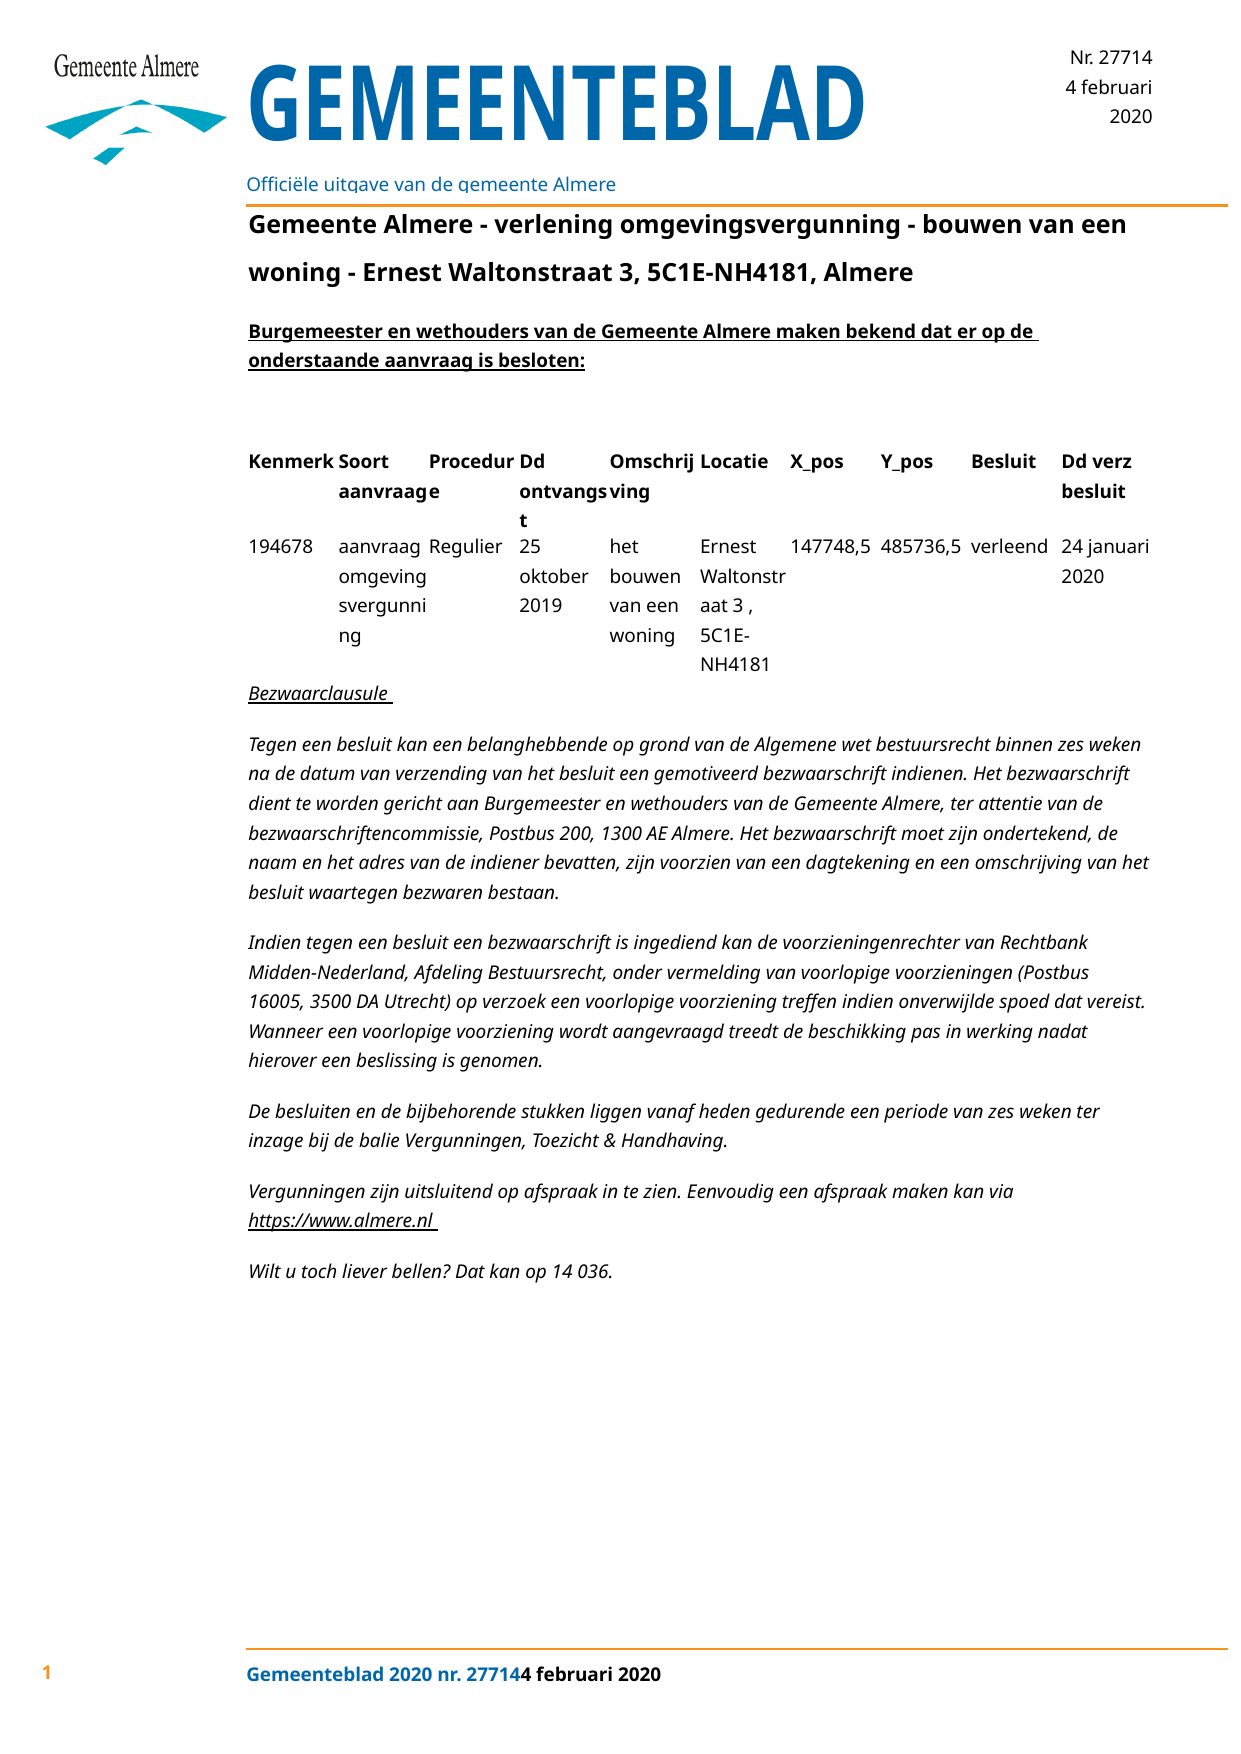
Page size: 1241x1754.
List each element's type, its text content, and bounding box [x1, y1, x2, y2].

table_header Dd ontvangst [519, 449, 609, 533]
table_cell 485736,5 [881, 533, 971, 677]
table_header Procedure [429, 449, 519, 533]
table_header Omschrijving [609, 449, 700, 533]
table_cell het bouwen van een woning [609, 533, 700, 677]
text De besluiten en de bijbehorende stukken liggen vanaf heden gedurende een periode van zes weken ter inzage bij de balie Vergunningen, Toezicht & Handhaving. [248, 1098, 1152, 1153]
table_cell Ernest Waltonstraat 3 , 5C1E-NH4181 [700, 533, 790, 677]
picture [41, 47, 231, 172]
text Vergunningen zijn uitsluitend op afspraak in te zien. Eenvoudig een afspraak maken kan via https://www.almere.nl [248, 1178, 1152, 1233]
table_cell 194678 [248, 533, 338, 677]
text Burgemeester en wethouders van de Gemeente Almere maken bekend dat er op de onderstaande aanvraag is besloten: [248, 318, 1152, 373]
text Indien tegen een besluit een bezwaarschrift is ingediend kan de voorzieningenrechter van Rechtbank Midden-Nederland, Afdeling Bestuursrecht, onder vermelding van voorlopige voorzieningen (Postbus 16005, 3500 DA Utrecht) op verzoek een voorlopige voorziening treffen indien onverwijlde spoed dat vereist. Wanneer een voorlopige voorziening wordt aangevraagd treedt de beschikking pas in werking nadat hierover een beslissing is genomen. [248, 929, 1152, 1073]
table_header Y_pos [881, 449, 971, 533]
table_cell 25 oktober 2019 [519, 533, 609, 677]
table_cell aanvraag omgevingsvergunning [338, 533, 429, 677]
table_cell Regulier [429, 533, 519, 677]
table_cell 147748,5 [790, 533, 881, 677]
table_header Locatie [700, 449, 790, 533]
table_header Besluit [971, 449, 1061, 533]
text Gemeente Almere - verlening omgevingsvergunning - bouwen van een woning - Ernest Waltonstraat 3, 5C1E-NH4181, Almere [248, 207, 1152, 288]
table_cell verleend [971, 533, 1061, 677]
table_cell 24 januari 2020 [1061, 533, 1152, 677]
text Bezwaarclausule [248, 681, 1152, 706]
table_header X_pos [790, 449, 881, 533]
text Wilt u toch liever bellen? Dat kan op 14 036. [248, 1258, 1152, 1284]
table_header Soort aanvraag [338, 449, 429, 533]
table_header Kenmerk [248, 449, 338, 533]
text Tegen een besluit kan een belanghebbende op grond van de Algemene wet bestuursrecht binnen zes weken na de datum van verzending van het besluit een gemotiveerd bezwaarschrift indienen. Het bezwaarschrift dient te worden gericht aan Burgemeester en wethouders van de Gemeente Almere, ter attentie van de bezwaarschriftencommissie, Postbus 200, 1300 AE Almere. Het bezwaarschrift moet zijn ondertekend, de naam en het adres van de indiener bevatten, zijn voorzien van een dagtekening en een omschrijving van het besluit waartegen bezwaren bestaan. [248, 731, 1152, 905]
table_header Dd verz besluit [1061, 449, 1152, 533]
